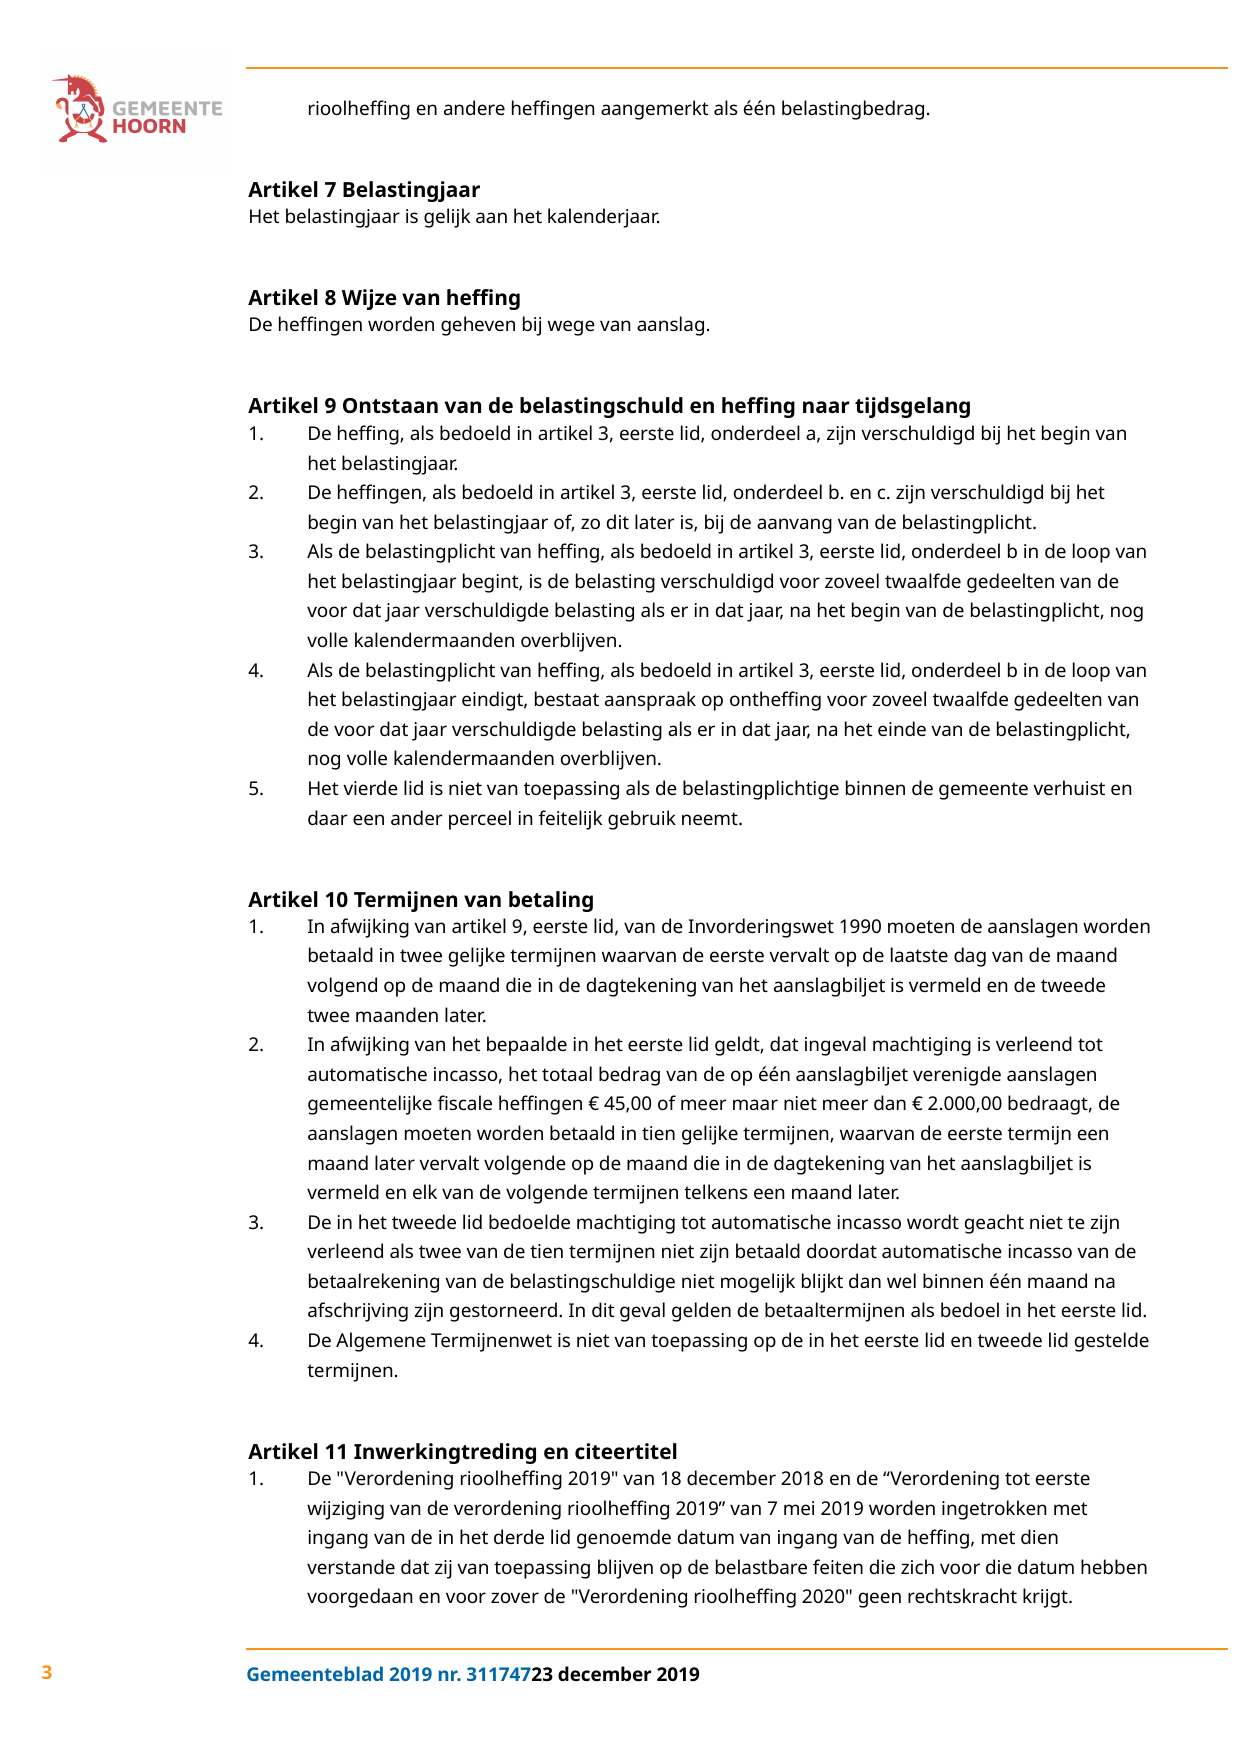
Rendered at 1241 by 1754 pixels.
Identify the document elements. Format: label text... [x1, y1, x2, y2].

list De Algemene Termijnenwet is niet van toepassing op de in het eerste lid en tweede lid gestelde termijnen. [248, 1327, 1152, 1383]
text Artikel 10 Termijnen van betaling [248, 885, 1152, 913]
text Artikel 7 Belastingjaar [248, 175, 1152, 203]
text Artikel 8 Wijze van heffing [248, 283, 1152, 312]
list rioolheffing en andere heffingen aangemerkt als één belastingbedrag. [248, 95, 1152, 121]
list De heffingen, als bedoeld in artikel 3, eerste lid, onderdeel b. en c. zijn verschuldigd bij het begin van het belastingjaar of, zo dit later is, bij de aanvang van de belastingplicht. [248, 479, 1152, 534]
list Het vierde lid is niet van toepassing als de belastingplichtige binnen de gemeente verhuist en daar een ander perceel in feitelijk gebruik neemt. [248, 775, 1152, 830]
list De heffing, als bedoeld in artikel 3, eerste lid, onderdeel a, zijn verschuldigd bij het begin van het belastingjaar. [248, 420, 1152, 475]
text Artikel 9 Ontstaan van de belastingschuld en heffing naar tijdsgelang [248, 392, 1152, 420]
text De heffingen worden geheven bij wege van aanslag. [248, 312, 1152, 337]
list In afwijking van het bepaalde in het eerste lid geldt, dat ingeval machtiging is verleend tot automatische incasso, het totaal bedrag van de op één aanslagbiljet verenigde aanslagen gemeentelijke fiscale heffingen € 45,00 of meer maar niet meer dan € 2.000,00 bedraagt, de aanslagen moeten worden betaald in tien gelijke termijnen, waarvan de eerste termijn een maand later vervalt volgende op de maand die in de dagtekening van het aanslagbiljet is vermeld en elk van de volgende termijnen telkens een maand later. [248, 1031, 1152, 1205]
list Als de belastingplicht van heffing, als bedoeld in artikel 3, eerste lid, onderdeel b in de loop van het belastingjaar eindigt, bestaat aanspraak op ontheffing voor zoveel twaalfde gedeelten van de voor dat jaar verschuldigde belasting als er in dat jaar, na het einde van de belastingplicht, nog volle kalendermaanden overblijven. [248, 657, 1152, 771]
text Artikel 11 Inwerkingtreding en citeertitel [248, 1437, 1152, 1465]
text Het belastingjaar is gelijk aan het kalenderjaar. [248, 203, 1152, 229]
picture [41, 47, 231, 172]
list In afwijking van artikel 9, eerste lid, van de Invorderingswet 1990 moeten de aanslagen worden betaald in twee gelijke termijnen waarvan de eerste vervalt op de laatste dag van de maand volgend op de maand die in de dagtekening van het aanslagbiljet is vermeld en de tweede twee maanden later. [248, 913, 1152, 1028]
list De "Verordening rioolheffing 2019" van 18 december 2018 en de “Verordening tot eerste wijziging van de verordening rioolheffing 2019” van 7 mei 2019 worden ingetrokken met ingang van de in het derde lid genoemde datum van ingang van de heffing, met dien verstande dat zij van toepassing blijven op de belastbare feiten die zich voor die datum hebben voorgedaan en voor zover de "Verordening rioolheffing 2020" geen rechtskracht krijgt. [248, 1465, 1152, 1609]
list De in het tweede lid bedoelde machtiging tot automatische incasso wordt geacht niet te zijn verleend als twee van de tien termijnen niet zijn betaald doordat automatische incasso van de betaalrekening van de belastingschuldige niet mogelijk blijkt dan wel binnen één maand na afschrijving zijn gestorneerd. In dit geval gelden de betaaltermijnen als bedoel in het eerste lid. [248, 1209, 1152, 1323]
list Als de belastingplicht van heffing, als bedoeld in artikel 3, eerste lid, onderdeel b in de loop van het belastingjaar begint, is de belasting verschuldigd voor zoveel twaalfde gedeelten van de voor dat jaar verschuldigde belasting als er in dat jaar, na het begin van de belastingplicht, nog volle kalendermaanden overblijven. [248, 538, 1152, 653]
